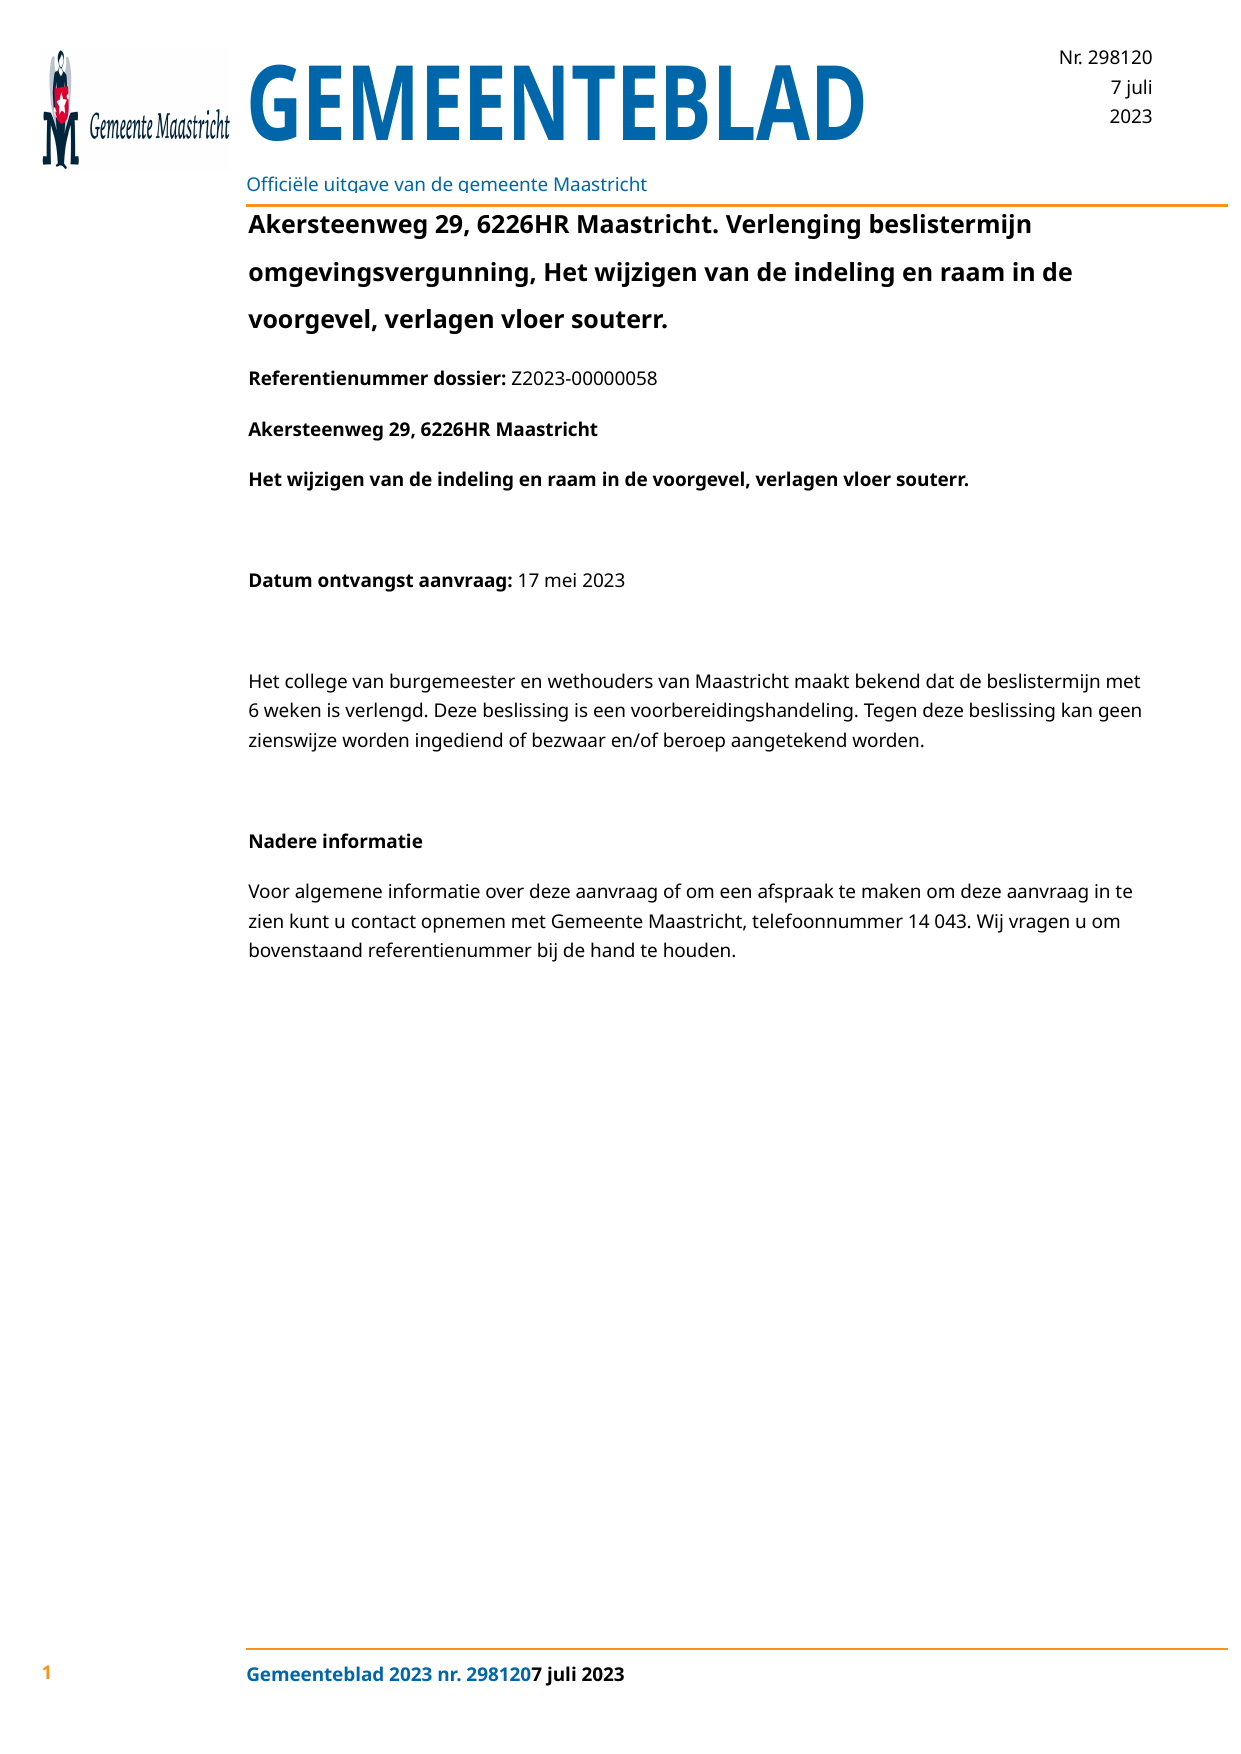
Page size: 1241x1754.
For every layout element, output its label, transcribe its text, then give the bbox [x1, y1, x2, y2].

text Akersteenweg 29, 6226HR Maastricht. Verlenging beslistermijn omgevingsvergunning, Het wijzigen van de indeling en raam in de voorgevel, verlagen vloer souterr. [248, 207, 1152, 336]
text Het wijzigen van de indeling en raam in de voorgevel, verlagen vloer souterr. [248, 466, 1152, 492]
text Datum ontvangst aanvraag: 17 mei 2023 [248, 567, 1152, 593]
text Het college van burgemeester en wethouders van Maastricht maakt bekend dat de beslistermijn met 6 weken is verlengd. Deze beslissing is een voorbereidingshandeling. Tegen deze beslissing kan geen zienswijze worden ingediend of bezwaar en/of beroep aangetekend worden. [248, 668, 1152, 753]
text Voor algemene informatie over deze aanvraag of om een afspraak te maken om deze aanvraag in te zien kunt u contact opnemen met Gemeente Maastricht, telefoonnummer 14 043. Wij vragen u om bovenstaand referentienummer bij de hand te houden. [248, 878, 1152, 963]
text Nadere informatie [248, 828, 1152, 854]
text Referentienummer dossier: Z2023-00000058 [248, 366, 1152, 391]
picture [41, 47, 231, 172]
text Akersteenweg 29, 6226HR Maastricht [248, 416, 1152, 442]
